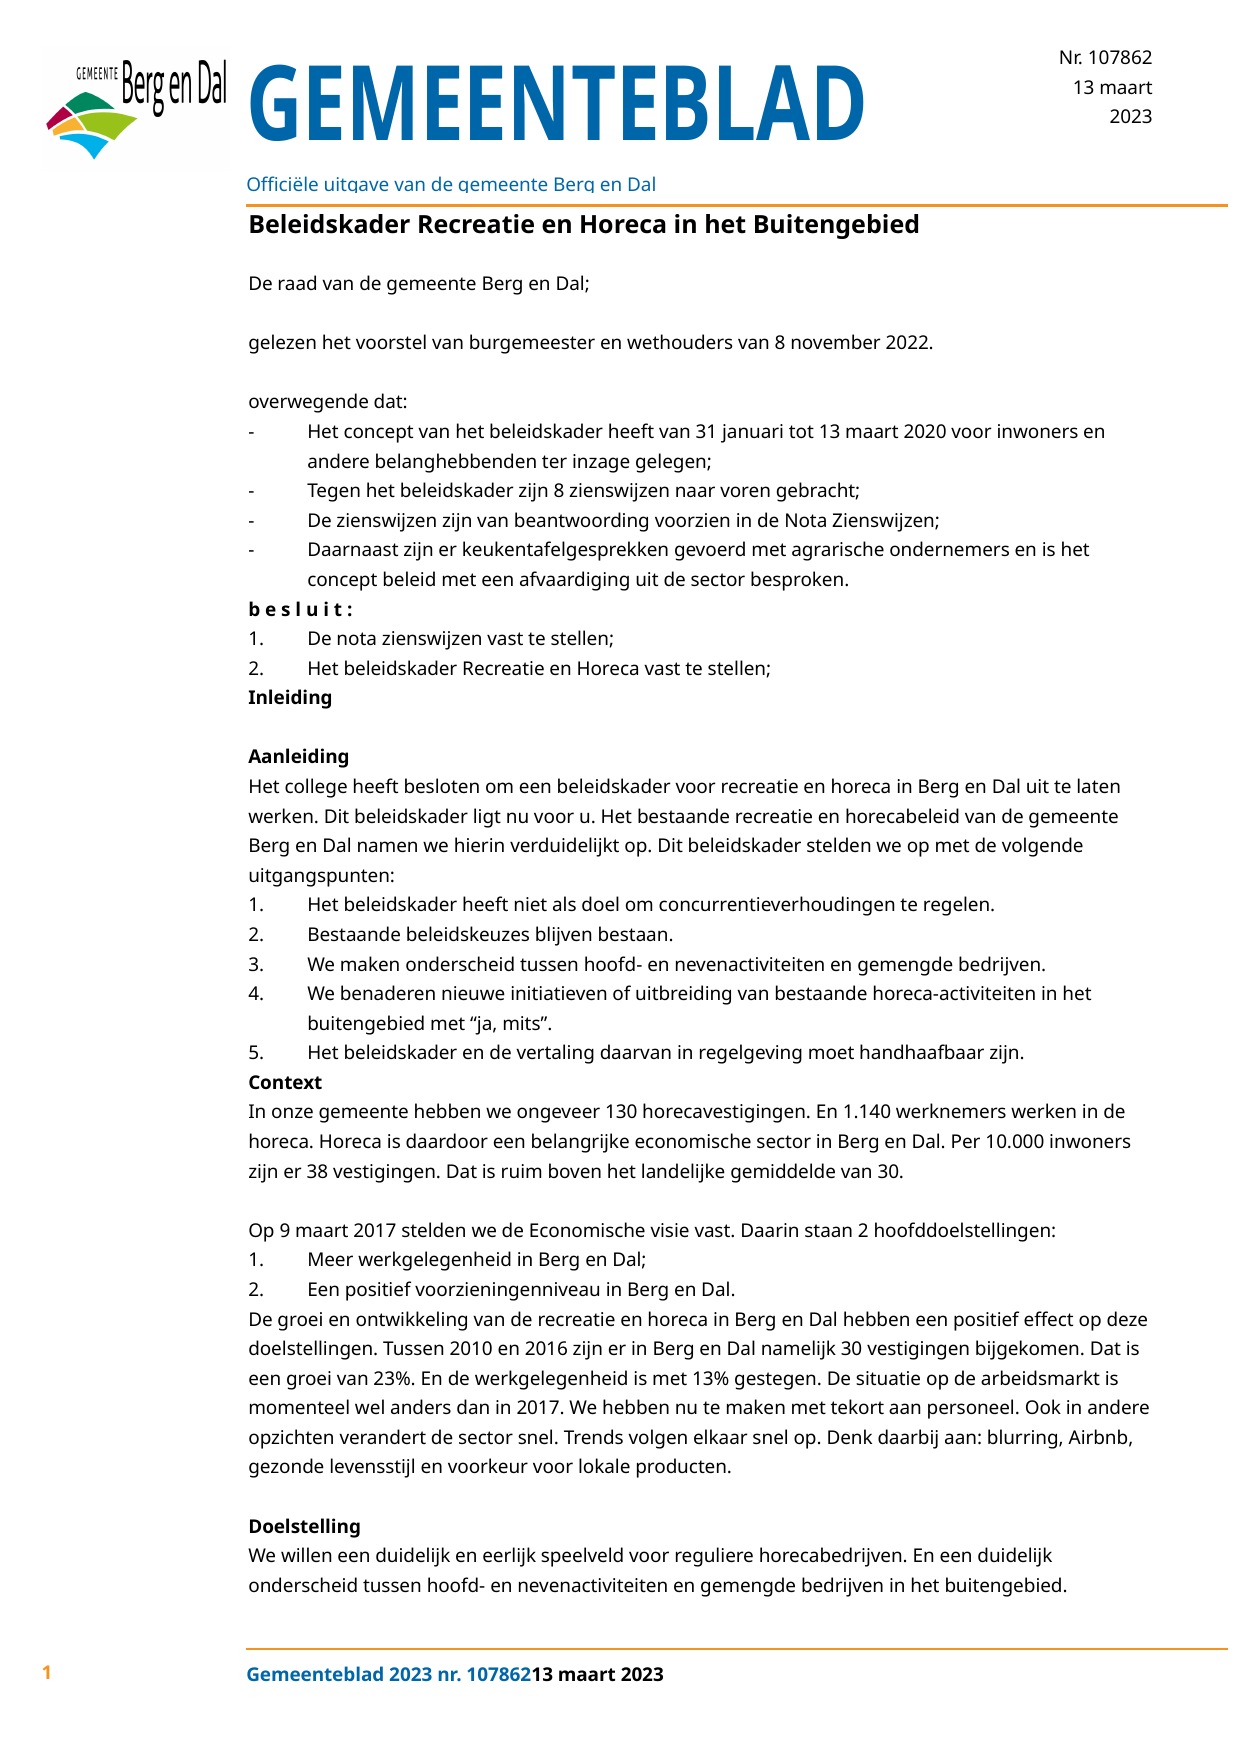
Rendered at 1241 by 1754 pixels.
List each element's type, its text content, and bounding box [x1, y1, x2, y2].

list We maken onderscheid tussen hoofd- en nevenactiviteiten en gemengde bedrijven. [248, 951, 1152, 976]
text b e s l u i t : [248, 596, 1152, 621]
list Bestaande beleidskeuzes blijven bestaan. [248, 921, 1152, 947]
list Tegen het beleidskader zijn 8 zienswijzen naar voren gebracht; [248, 477, 1152, 503]
list Het beleidskader en de vertaling daarvan in regelgeving moet handhaafbaar zijn. [248, 1039, 1152, 1065]
text De raad van de gemeente Berg en Dal; [248, 270, 1152, 296]
picture [41, 47, 231, 172]
list De nota zienswijzen vast te stellen; [248, 625, 1152, 651]
text Het college heeft besloten om een beleidskader voor recreatie en horeca in Berg en Dal uit te laten werken. Dit beleidskader ligt nu voor u. Het bestaande recreatie en horecabeleid van de gemeente Berg en Dal namen we hierin verduidelijkt op. Dit beleidskader stelden we op met de volgende uitgangspunten: [248, 773, 1152, 888]
text Context [248, 1069, 1152, 1095]
text We willen een duidelijk en eerlijk speelveld voor reguliere horecabedrijven. En een duidelijk onderscheid tussen hoofd- en nevenactiviteiten en gemengde bedrijven in het buitengebied. [248, 1542, 1152, 1598]
text In onze gemeente hebben we ongeveer 130 horecavestigingen. En 1.140 werknemers werken in de horeca. Horeca is daardoor een belangrijke economische sector in Berg en Dal. Per 10.000 inwoners zijn er 38 vestigingen. Dat is ruim boven het landelijke gemiddelde van 30. [248, 1099, 1152, 1183]
text De groei en ontwikkeling van de recreatie en horeca in Berg en Dal hebben een positief effect op deze doelstellingen. Tussen 2010 en 2016 zijn er in Berg en Dal namelijk 30 vestigingen bijgekomen. Dat is een groei van 23%. En de werkgelegenheid is met 13% gestegen. De situatie op de arbeidsmarkt is momenteel wel anders dan in 2017. We hebben nu te maken met tekort aan personeel. Ook in andere opzichten verandert de sector snel. Trends volgen elkaar snel op. Denk daarbij aan: blurring, Airbnb, gezonde levensstijl en voorkeur voor lokale producten. [248, 1306, 1152, 1479]
text Op 9 maart 2017 stelden we de Economische visie vast. Daarin staan 2 hoofddoelstellingen: [248, 1217, 1152, 1243]
text overwegende dat: [248, 389, 1152, 414]
list We benaderen nieuwe initiatieven of uitbreiding van bestaande horeca-activiteiten in het buitengebied met “ja, mits”. [248, 980, 1152, 1036]
list Het beleidskader heeft niet als doel om concurrentieverhoudingen te regelen. [248, 892, 1152, 917]
list Daarnaast zijn er keukentafelgesprekken gevoerd met agrarische ondernemers en is het concept beleid met een afvaardiging uit de sector besproken. [248, 537, 1152, 592]
text Doelstelling [248, 1513, 1152, 1538]
list De zienswijzen zijn van beantwoording voorzien in de Nota Zienswijzen; [248, 507, 1152, 533]
list Een positief voorzieningenniveau in Berg en Dal. [248, 1276, 1152, 1302]
list Het concept van het beleidskader heeft van 31 januari tot 13 maart 2020 voor inwoners en andere belanghebbenden ter inzage gelegen; [248, 418, 1152, 473]
text Aanleiding [248, 744, 1152, 769]
text Beleidskader Recreatie en Horeca in het Buitengebied [248, 207, 1152, 241]
text Inleiding [248, 684, 1152, 710]
list Het beleidskader Recreatie en Horeca vast te stellen; [248, 655, 1152, 681]
text gelezen het voorstel van burgemeester en wethouders van 8 november 2022. [248, 329, 1152, 355]
list Meer werkgelegenheid in Berg en Dal; [248, 1247, 1152, 1272]
